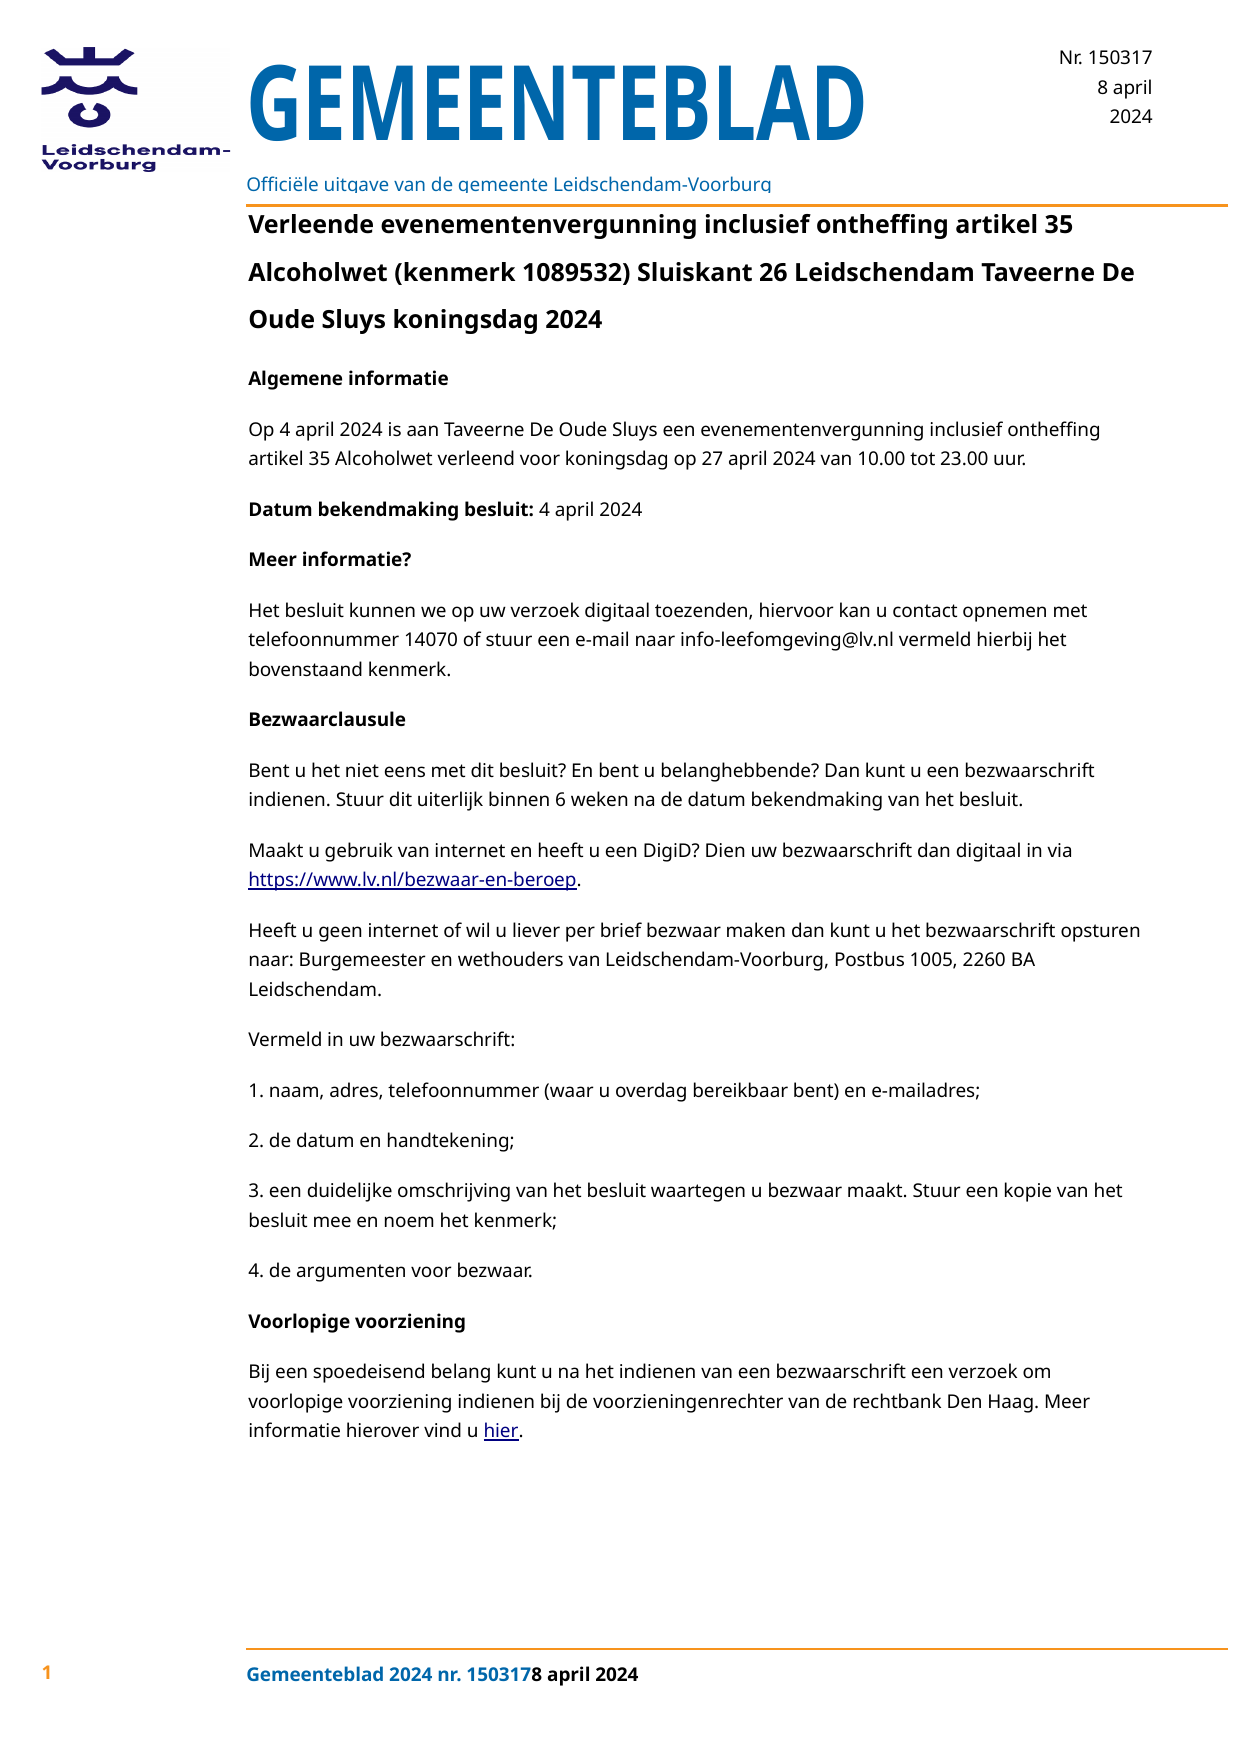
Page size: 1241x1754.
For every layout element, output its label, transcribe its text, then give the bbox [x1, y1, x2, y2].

text Verleende evenementenvergunning inclusief ontheffing artikel 35 Alcoholwet (kenmerk 1089532) Sluiskant 26 Leidschendam Taveerne De Oude Sluys koningsdag 2024 [248, 207, 1152, 336]
text Maakt u gebruik van internet en heeft u een DigiD? Dien uw bezwaarschrift dan digitaal in via https://www.lv.nl/bezwaar-en-beroep. [248, 837, 1152, 892]
text Bij een spoedeisend belang kunt u na het indienen van een bezwaarschrift een verzoek om voorlopige voorziening indienen bij de voorzieningenrechter van de rechtbank Den Haag. Meer informatie hierover vind u hier. [248, 1358, 1152, 1443]
text Meer informatie? [248, 546, 1152, 572]
text Datum bekendmaking besluit: 4 april 2024 [248, 496, 1152, 522]
text Vermeld in uw bezwaarschrift: [248, 1026, 1152, 1052]
text 4. de argumenten voor bezwaar. [248, 1258, 1152, 1283]
text 1. naam, adres, telefoonnummer (waar u overdag bereikbaar bent) en e-mailadres; [248, 1077, 1152, 1102]
text Bezwaarclausule [248, 706, 1152, 732]
text 3. een duidelijke omschrijving van het besluit waartegen u bezwaar maakt. Stuur een kopie van het besluit mee en noem het kenmerk; [248, 1178, 1152, 1233]
text Het besluit kunnen we op uw verzoek digitaal toezenden, hiervoor kan u contact opnemen met telefoonnummer 14070 of stuur een e-mail naar info-leefomgeving@lv.nl vermeld hierbij het bovenstaand kenmerk. [248, 597, 1152, 682]
text Op 4 april 2024 is aan Taveerne De Oude Sluys een evenementenvergunning inclusief ontheffing artikel 35 Alcoholwet verleend voor koningsdag op 27 april 2024 van 10.00 tot 23.00 uur. [248, 416, 1152, 471]
picture [41, 47, 231, 172]
text 2. de datum en handtekening; [248, 1127, 1152, 1153]
text Bent u het niet eens met dit besluit? En bent u belanghebbende? Dan kunt u een bezwaarschrift indienen. Stuur dit uiterlijk binnen 6 weken na de datum bekendmaking van het besluit. [248, 757, 1152, 812]
text Voorlopige voorziening [248, 1308, 1152, 1334]
text Algemene informatie [248, 366, 1152, 391]
text Heeft u geen internet of wil u liever per brief bezwaar maken dan kunt u het bezwaarschrift opsturen naar: Burgemeester en wethouders van Leidschendam-Voorburg, Postbus 1005, 2260 BA Leidschendam. [248, 917, 1152, 1002]
